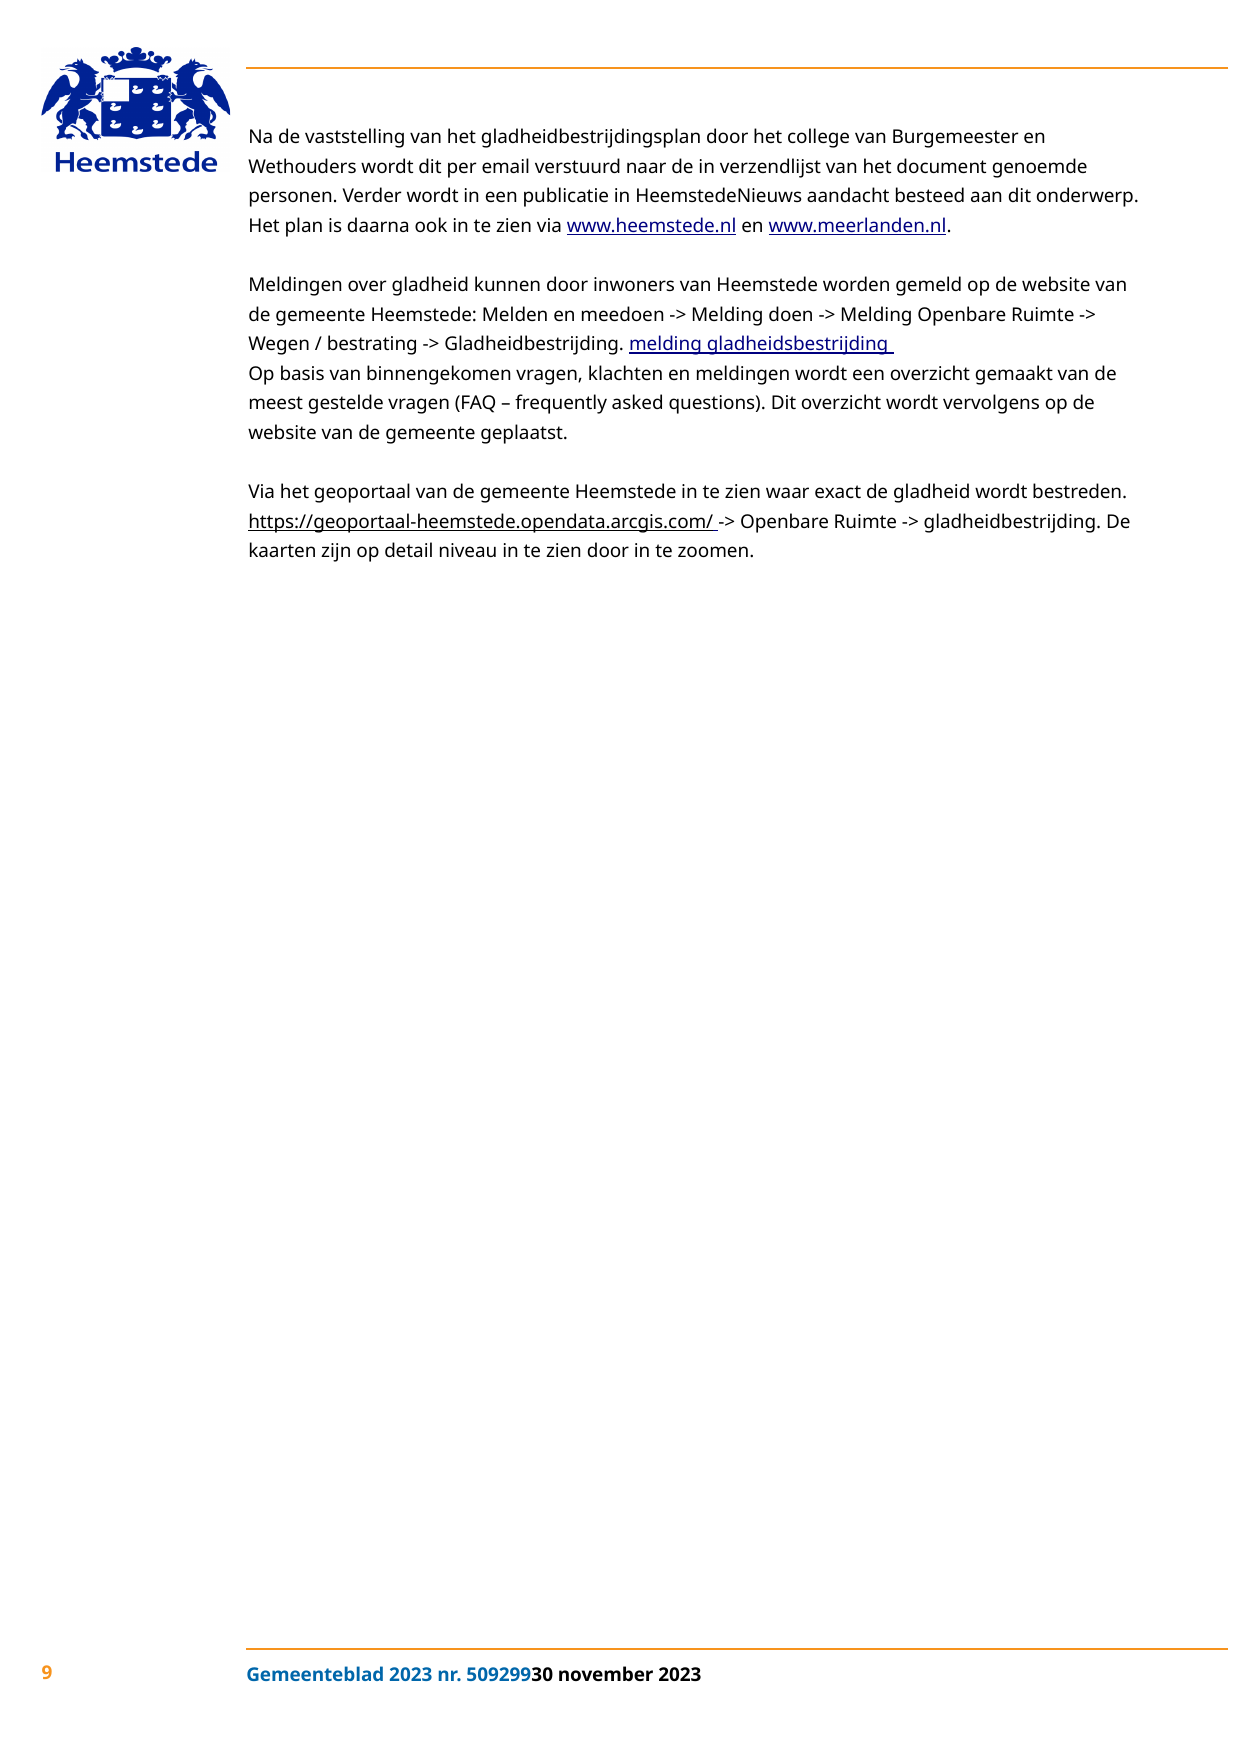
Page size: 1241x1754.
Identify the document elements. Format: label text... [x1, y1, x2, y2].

text Meldingen over gladheid kunnen door inwoners van Heemstede worden gemeld op de website van de gemeente Heemstede: Melden en meedoen -> Melding doen -> Melding Openbare Ruimte -> Wegen / bestrating -> Gladheidbestrijding. melding gladheidsbestrijding [248, 271, 1152, 356]
picture [41, 47, 231, 172]
text https://geoportaal-heemstede.opendata.arcgis.com/ -> Openbare Ruimte -> gladheidbestrijding. De kaarten zijn op detail niveau in te zien door in te zoomen. [248, 508, 1152, 563]
text Via het geoportaal van de gemeente Heemstede in te zien waar exact de gladheid wordt bestreden. [248, 478, 1152, 504]
text Op basis van binnengekomen vragen, klachten en meldingen wordt een overzicht gemaakt van de meest gestelde vragen (FAQ – frequently asked questions). Dit overzicht wordt vervolgens op de website van de gemeente geplaatst. [248, 360, 1152, 445]
text Na de vaststelling van het gladheidbestrijdingsplan door het college van Burgemeester en Wethouders wordt dit per email verstuurd naar de in verzendlijst van het document genoemde personen. Verder wordt in een publicatie in HeemstedeNieuws aandacht besteed aan dit onderwerp. Het plan is daarna ook in te zien via www.heemstede.nl en www.meerlanden.nl. [248, 123, 1152, 238]
